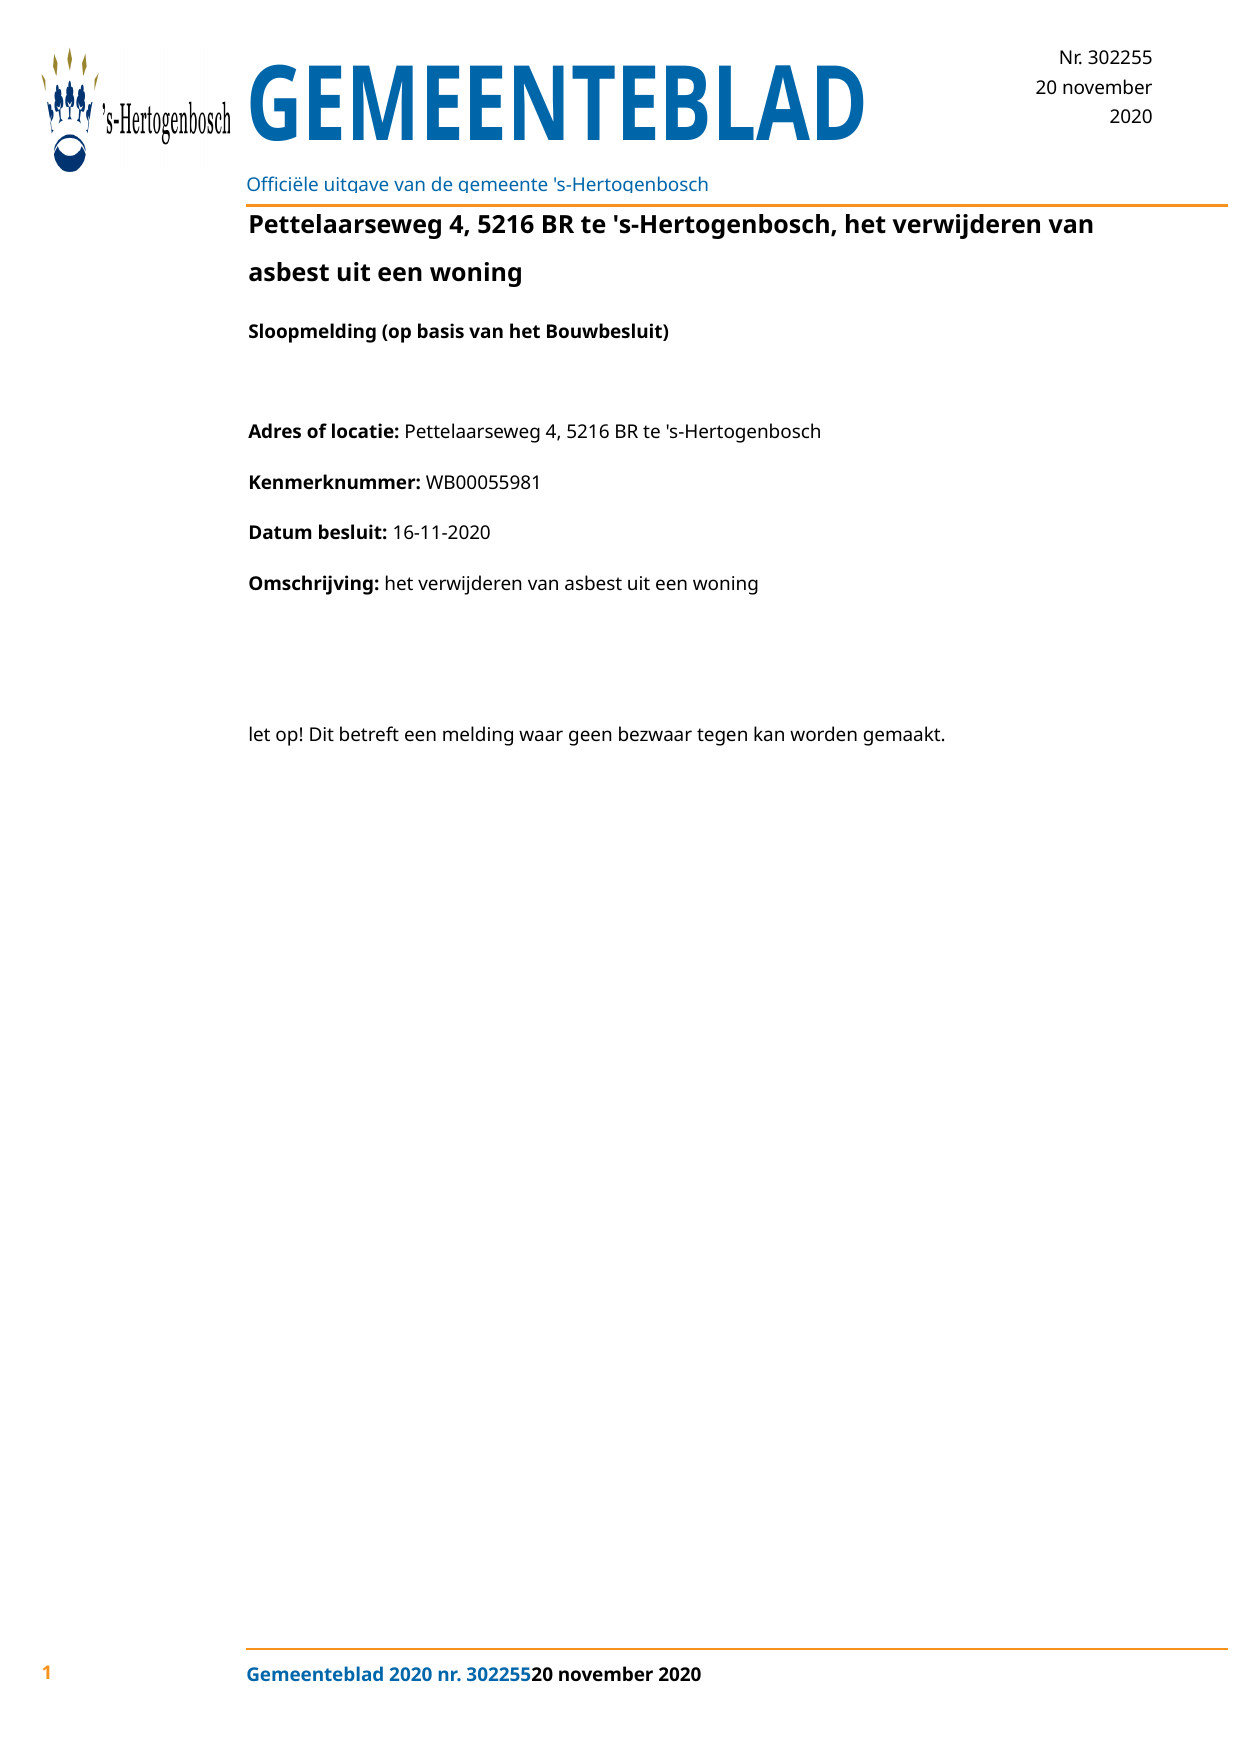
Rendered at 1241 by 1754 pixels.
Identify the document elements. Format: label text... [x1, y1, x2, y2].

text Adres of locatie: Pettelaarseweg 4, 5216 BR te 's-Hertogenbosch [248, 419, 1152, 444]
text Sloopmelding (op basis van het Bouwbesluit) [248, 318, 1152, 344]
picture [41, 47, 231, 172]
text Pettelaarseweg 4, 5216 BR te 's-Hertogenbosch, het verwijderen van asbest uit een woning [248, 207, 1152, 288]
text let op! Dit betreft een melding waar geen bezwaar tegen kan worden gemaakt. [248, 721, 1152, 747]
text Omschrijving: het verwijderen van asbest uit een woning [248, 570, 1152, 596]
text Kenmerknummer: WB00055981 [248, 469, 1152, 495]
text Datum besluit: 16-11-2020 [248, 519, 1152, 545]
